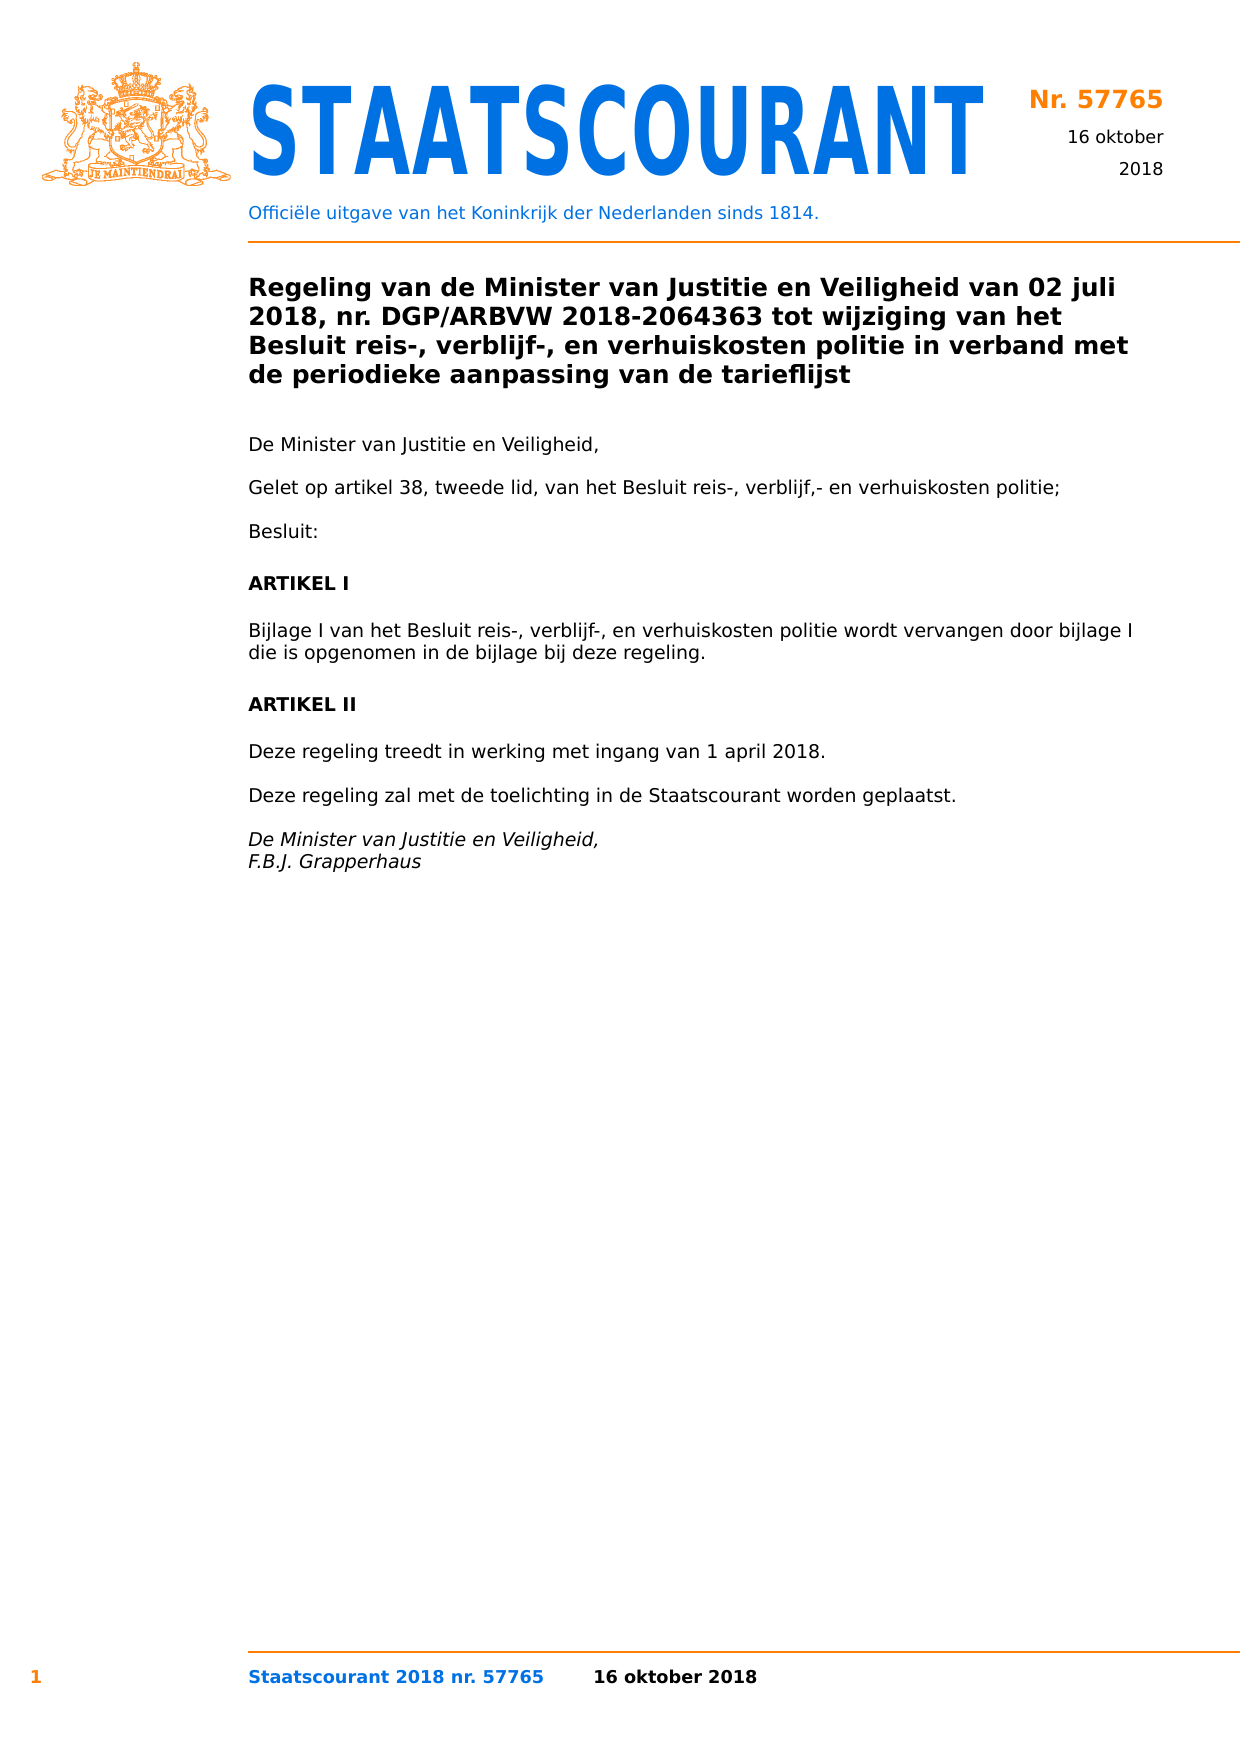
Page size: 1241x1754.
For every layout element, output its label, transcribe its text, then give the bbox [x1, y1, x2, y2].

text Besluit: [248, 521, 1163, 543]
table_header [25, 62, 248, 241]
text De Minister van Justitie en Veiligheid, [248, 433, 1163, 455]
table_header STAATSCOURANT [248, 62, 998, 203]
table_cell 2018 [998, 153, 1240, 203]
subtitle ARTIKEL I [248, 573, 1163, 595]
table_cell 16 oktober [998, 121, 1240, 153]
subtitle Regeling van de Minister van Justitie en Veiligheid van 02 juli 2018, nr. DGP/ARBVW 2018-2064363 tot wijziging van het Besluit reis-, verblijf-, en verhuiskosten politie in verband met de periodieke aanpassing van de tarieflijst [248, 273, 1163, 390]
table_header Nr. 57765 [998, 62, 1240, 121]
text Deze regeling treedt in werking met ingang van 1 april 2018. [248, 741, 1163, 763]
text De Minister van Justitie en Veiligheid, F.B.J. Grapperhaus [248, 829, 1163, 873]
text Deze regeling zal met de toelichting in de Staatscourant worden geplaatst. [248, 785, 1163, 807]
subtitle ARTIKEL II [248, 694, 1163, 716]
text Gelet op artikel 38, tweede lid, van het Besluit reis-, verblijf,- en verhuiskosten politie; [248, 477, 1163, 499]
table_cell Officiële uitgave van het Koninkrijk der Nederlanden sinds 1814. [248, 203, 1240, 241]
text Bijlage I van het Besluit reis-, verblijf-, en verhuiskosten politie wordt vervangen door bijlage I die is opgenomen in de bijlage bij deze regeling. [248, 620, 1163, 664]
picture [41, 62, 231, 186]
